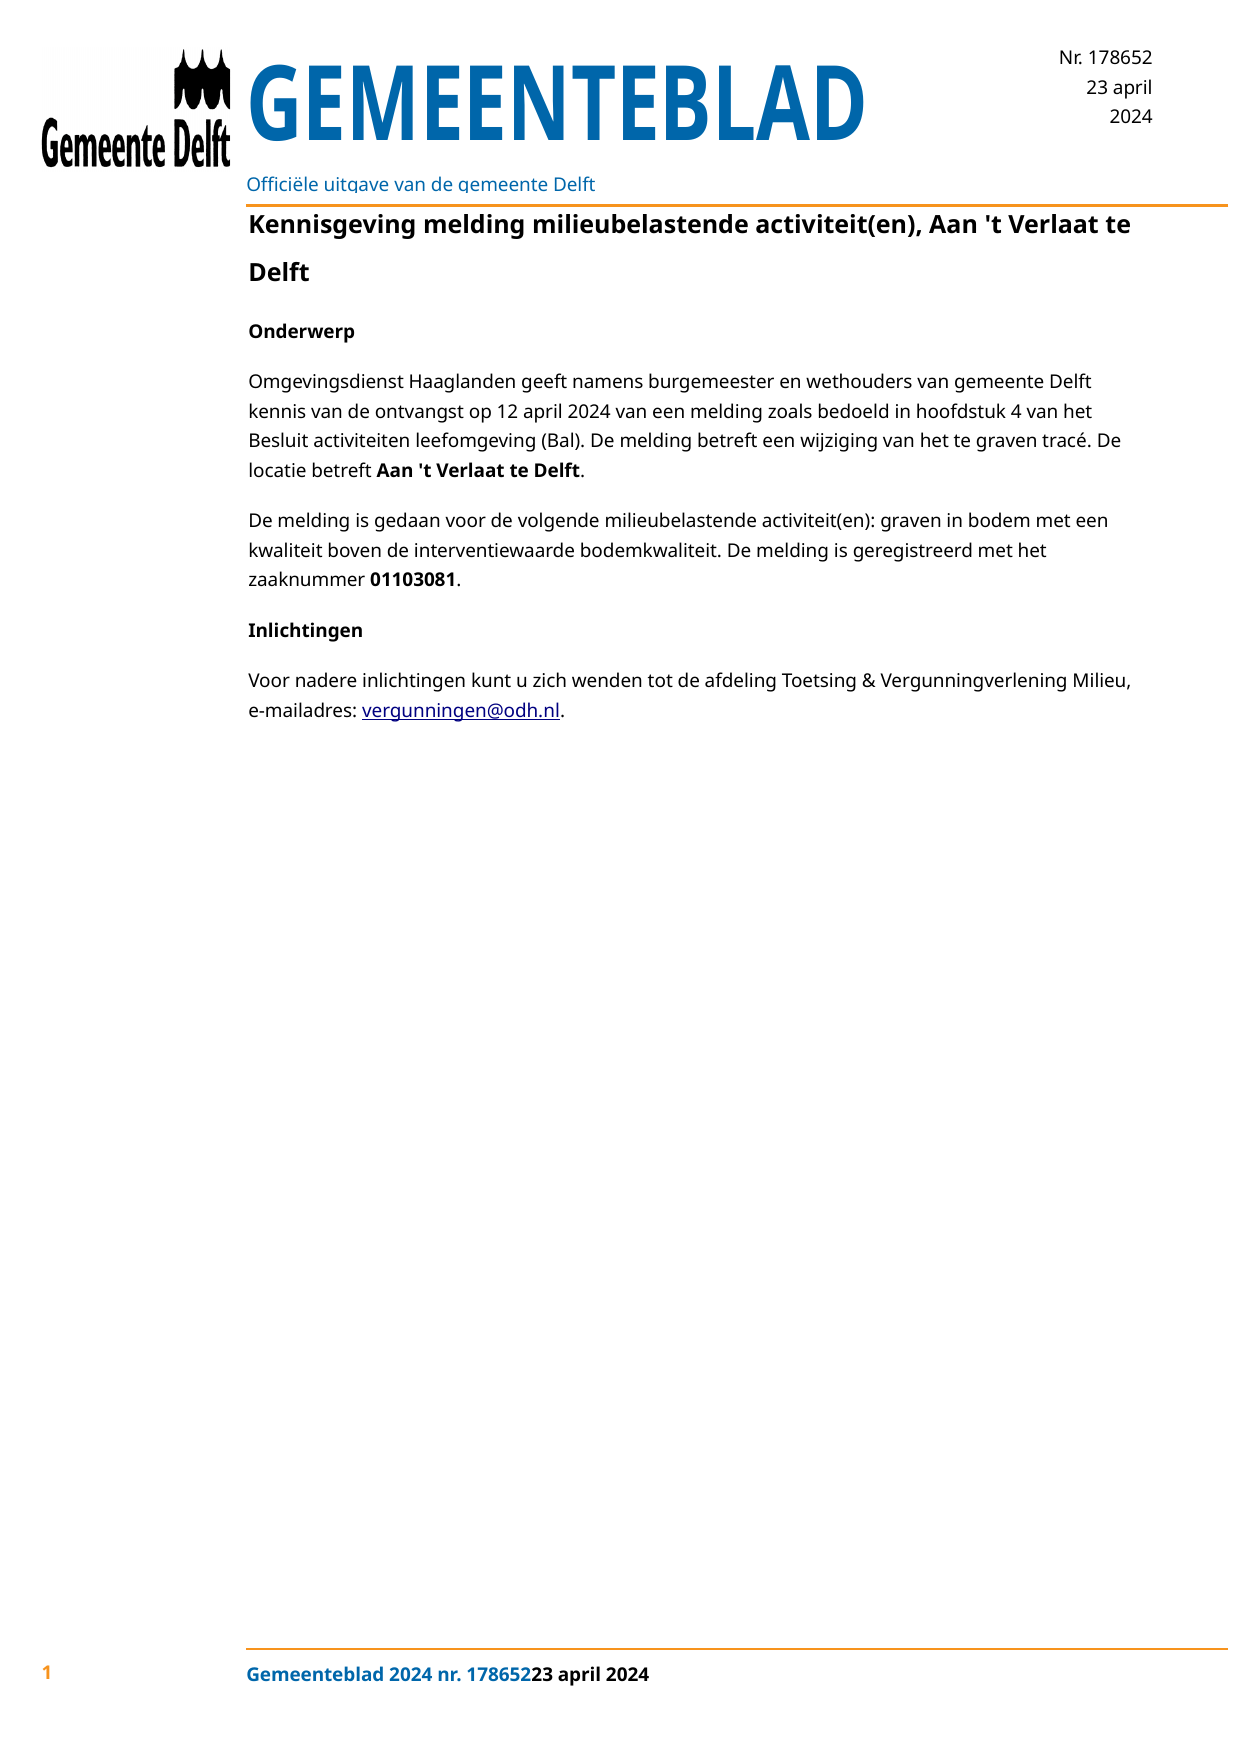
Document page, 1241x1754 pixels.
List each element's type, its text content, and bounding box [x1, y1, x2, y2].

text Omgevingsdienst Haaglanden geeft namens burgemeester en wethouders van gemeente Delft kennis van de ontvangst op 12 april 2024 van een melding zoals bedoeld in hoofdstuk 4 van het Besluit activiteiten leefomgeving (Bal). De melding betreft een wijziging van het te graven tracé. De locatie betreft Aan 't Verlaat te Delft. [248, 368, 1152, 483]
text Voor nadere inlichtingen kunt u zich wenden tot de afdeling Toetsing & Vergunningverlening Milieu, e-mailadres: vergunningen@odh.nl. [248, 667, 1152, 723]
text Kennisgeving melding milieubelastende activiteit(en), Aan 't Verlaat te Delft [248, 207, 1152, 288]
text De melding is gedaan voor de volgende milieubelastende activiteit(en): graven in bodem met een kwaliteit boven de interventiewaarde bodemkwaliteit. De melding is geregistreerd met het zaaknummer 01103081. [248, 507, 1152, 592]
text Inlichtingen [248, 617, 1152, 643]
picture [41, 47, 231, 172]
text Onderwerp [248, 318, 1152, 344]
